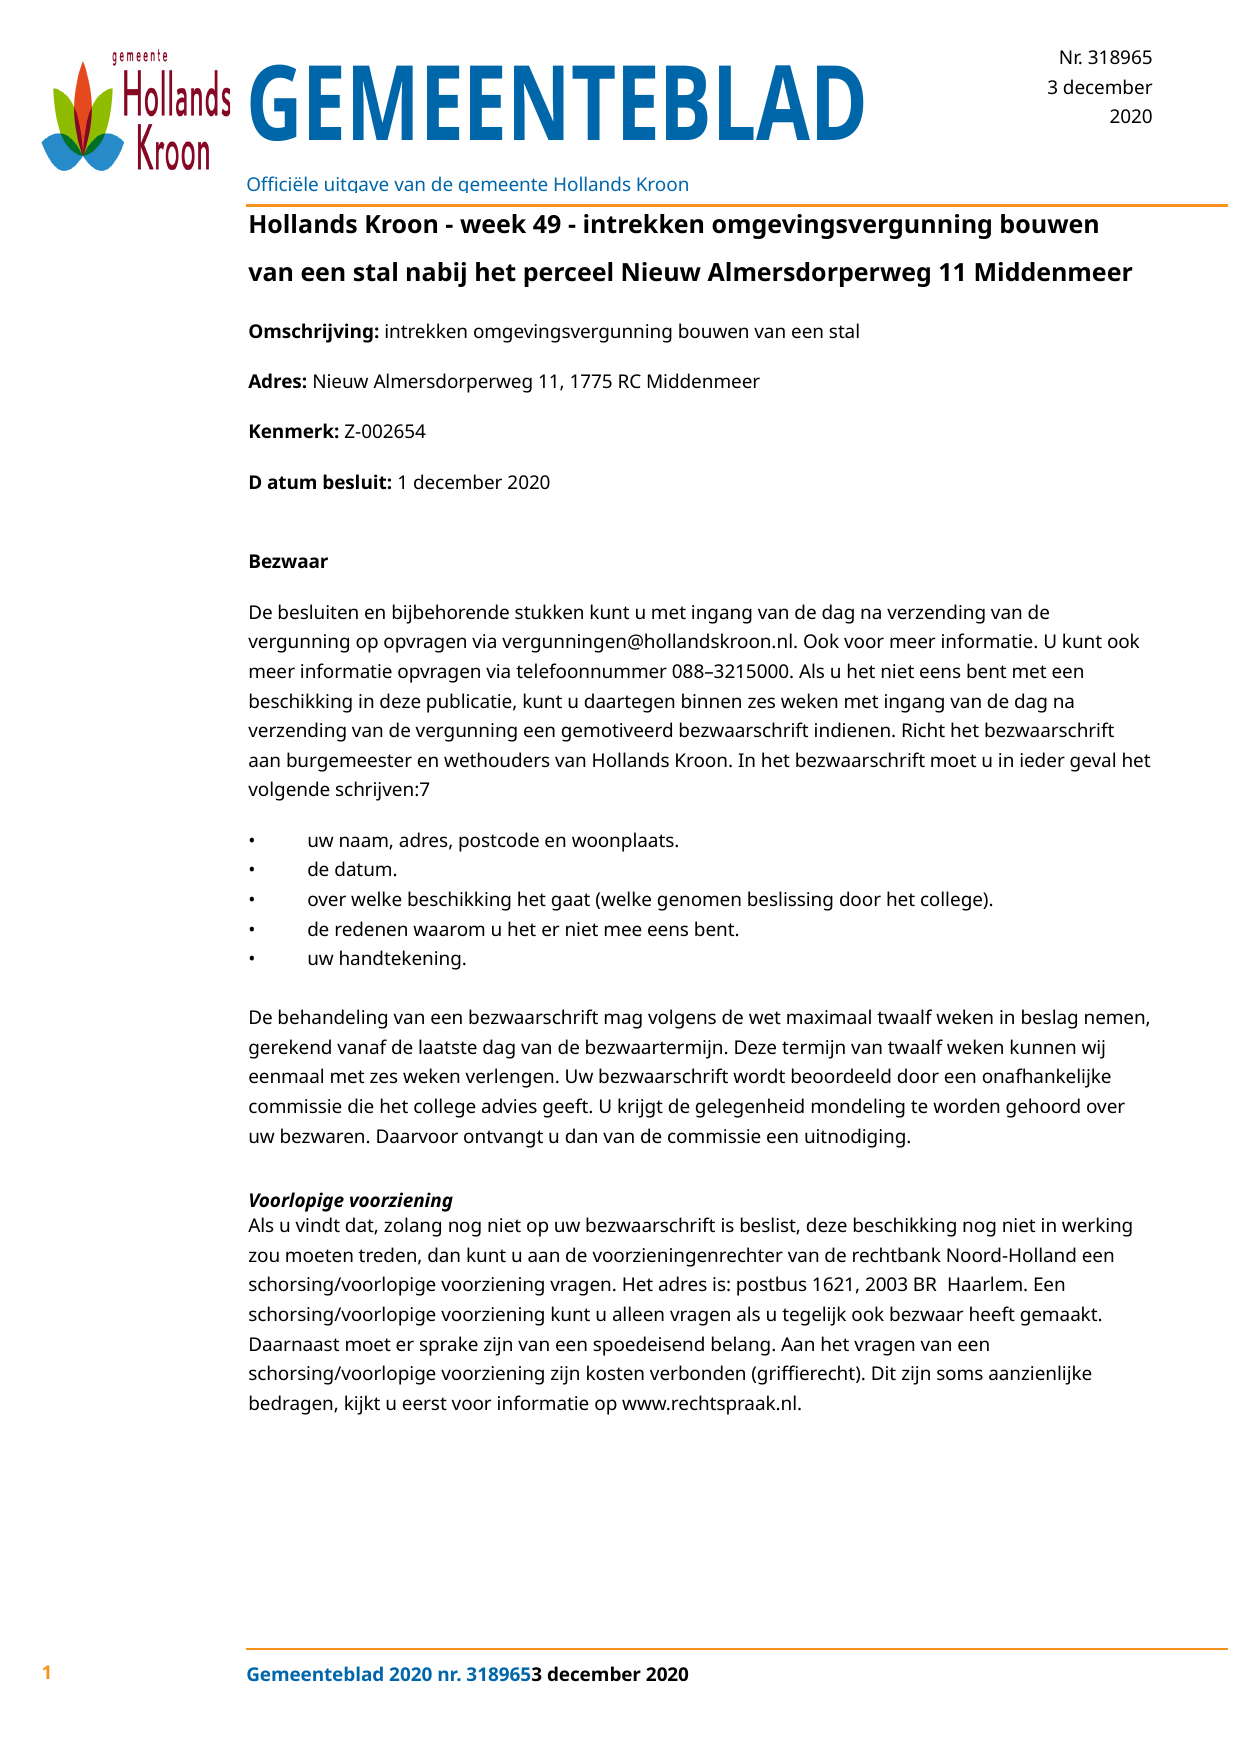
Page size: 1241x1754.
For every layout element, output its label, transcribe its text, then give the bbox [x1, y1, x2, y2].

table_header D atum besluit: 1 december 2020 [248, 469, 700, 495]
text De besluiten en bijbehorende stukken kunt u met ingang van de dag na verzending van de vergunning op opvragen via vergunningen@hollandskroon.nl. Ook voor meer informatie. U kunt ook meer informatie opvragen via telefoonnummer 088–3215000. Als u het niet eens bent met een beschikking in deze publicatie, kunt u daartegen binnen zes weken met ingang van de dag na verzending van de vergunning een gemotiveerd bezwaarschrift indienen. Richt het bezwaarschrift aan burgemeester en wethouders van Hollands Kroon. In het bezwaarschrift moet u in ieder geval het volgende schrijven:7 [248, 599, 1152, 802]
picture [41, 47, 231, 172]
text De behandeling van een bezwaarschrift mag volgens de wet maximaal twaalf weken in beslag nemen, gerekend vanaf de laatste dag van de bezwaartermijn. Deze termijn van twaalf weken kunnen wij eenmaal met zes weken verlengen. Uw bezwaarschrift wordt beoordeeld door een onafhankelijke commissie die het college advies geeft. U krijgt de gelegenheid mondeling te worden gehoord over uw bezwaren. Daarvoor ontvangt u dan van de commissie een uitnodiging. [248, 1004, 1152, 1148]
table_header [700, 469, 1152, 495]
text Als u vindt dat, zolang nog niet op uw bezwaarschrift is beslist, deze beschikking nog niet in werking zou moeten treden, dan kunt u aan de voorzieningenrechter van de rechtbank Noord-Holland een schorsing/voorlopige voorziening vragen. Het adres is: postbus 1621, 2003 BR Haarlem. Een schorsing/voorlopige voorziening kunt u alleen vragen als u tegelijk ook bezwaar heeft gemaakt. Daarnaast moet er sprake zijn van een spoedeisend belang. Aan het vragen van een schorsing/voorlopige voorziening zijn kosten verbonden (griffierecht). Dit zijn soms aanzienlijke bedragen, kijkt u eerst voor informatie op www.rechtspraak.nl. [248, 1212, 1152, 1416]
list uw handtekening. [248, 945, 1152, 971]
text Bezwaar [248, 549, 1152, 574]
text Kenmerk: Z-002654 [248, 419, 1152, 444]
text Omschrijving: intrekken omgevingsvergunning bouwen van een stal [248, 318, 1152, 344]
text Hollands Kroon - week 49 - intrekken omgevingsvergunning bouwen van een stal nabij het perceel Nieuw Almersdorperweg 11 Middenmeer [248, 207, 1152, 288]
list uw naam, adres, postcode en woonplaats. [248, 827, 1152, 853]
list over welke beschikking het gaat (welke genomen beslissing door het college). [248, 886, 1152, 912]
text Adres: Nieuw Almersdorperweg 11, 1775 RC Middenmeer [248, 368, 1152, 394]
text Voorlopige voorziening [248, 1187, 1152, 1212]
list de datum. [248, 857, 1152, 882]
list de redenen waarom u het er niet mee eens bent. [248, 916, 1152, 941]
